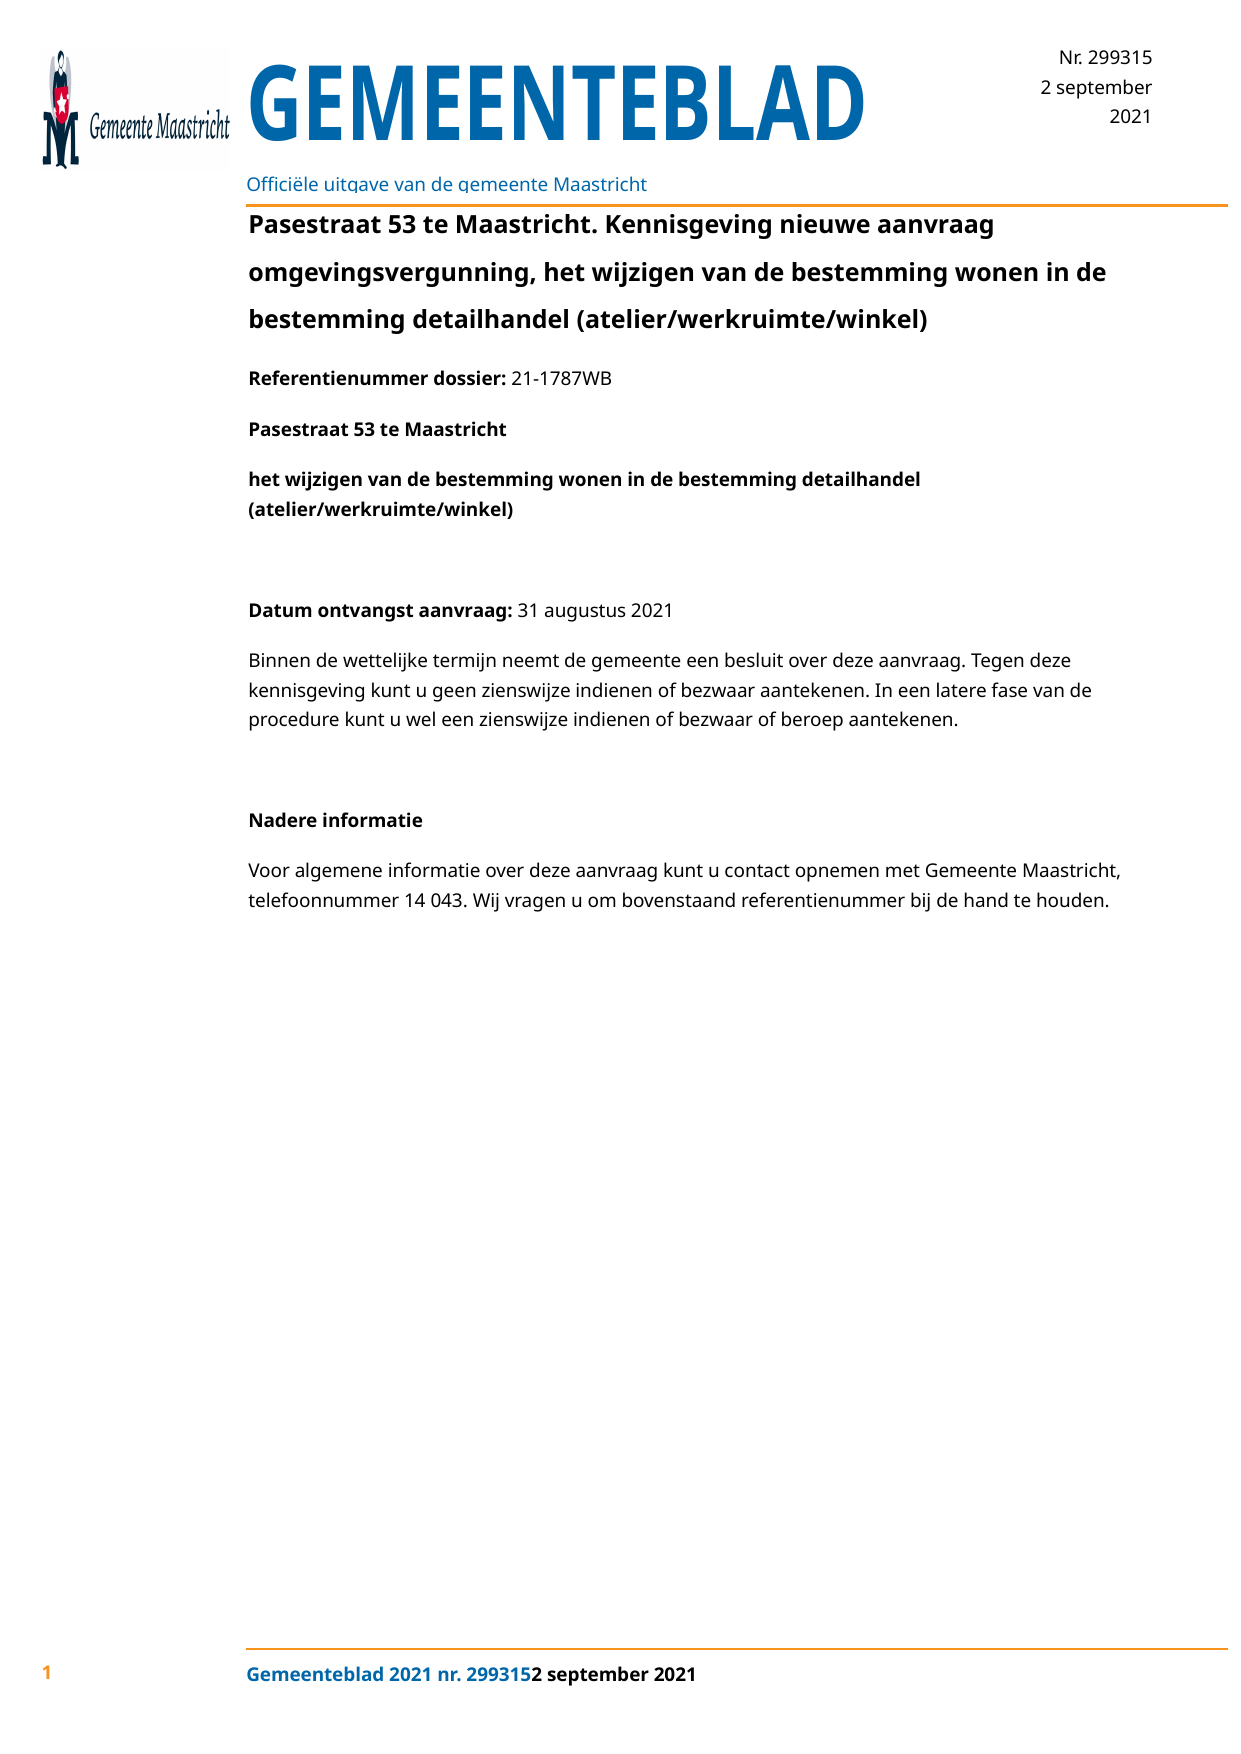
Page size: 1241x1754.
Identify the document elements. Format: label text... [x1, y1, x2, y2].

text Voor algemene informatie over deze aanvraag kunt u contact opnemen met Gemeente Maastricht, telefoonnummer 14 043. Wij vragen u om bovenstaand referentienummer bij de hand te houden. [248, 858, 1152, 913]
text Pasestraat 53 te Maastricht [248, 416, 1152, 442]
text het wijzigen van de bestemming wonen in de bestemming detailhandel (atelier/werkruimte/winkel) [248, 466, 1152, 522]
picture [41, 47, 231, 172]
text Binnen de wettelijke termijn neemt de gemeente een besluit over deze aanvraag. Tegen deze kennisgeving kunt u geen zienswijze indienen of bezwaar aantekenen. In een latere fase van de procedure kunt u wel een zienswijze indienen of bezwaar of beroep aantekenen. [248, 647, 1152, 732]
text Referentienummer dossier: 21-1787WB [248, 366, 1152, 391]
text Pasestraat 53 te Maastricht. Kennisgeving nieuwe aanvraag omgevingsvergunning, het wijzigen van de bestemming wonen in de bestemming detailhandel (atelier/werkruimte/winkel) [248, 207, 1152, 336]
text Nadere informatie [248, 807, 1152, 833]
text Datum ontvangst aanvraag: 31 augustus 2021 [248, 597, 1152, 622]
